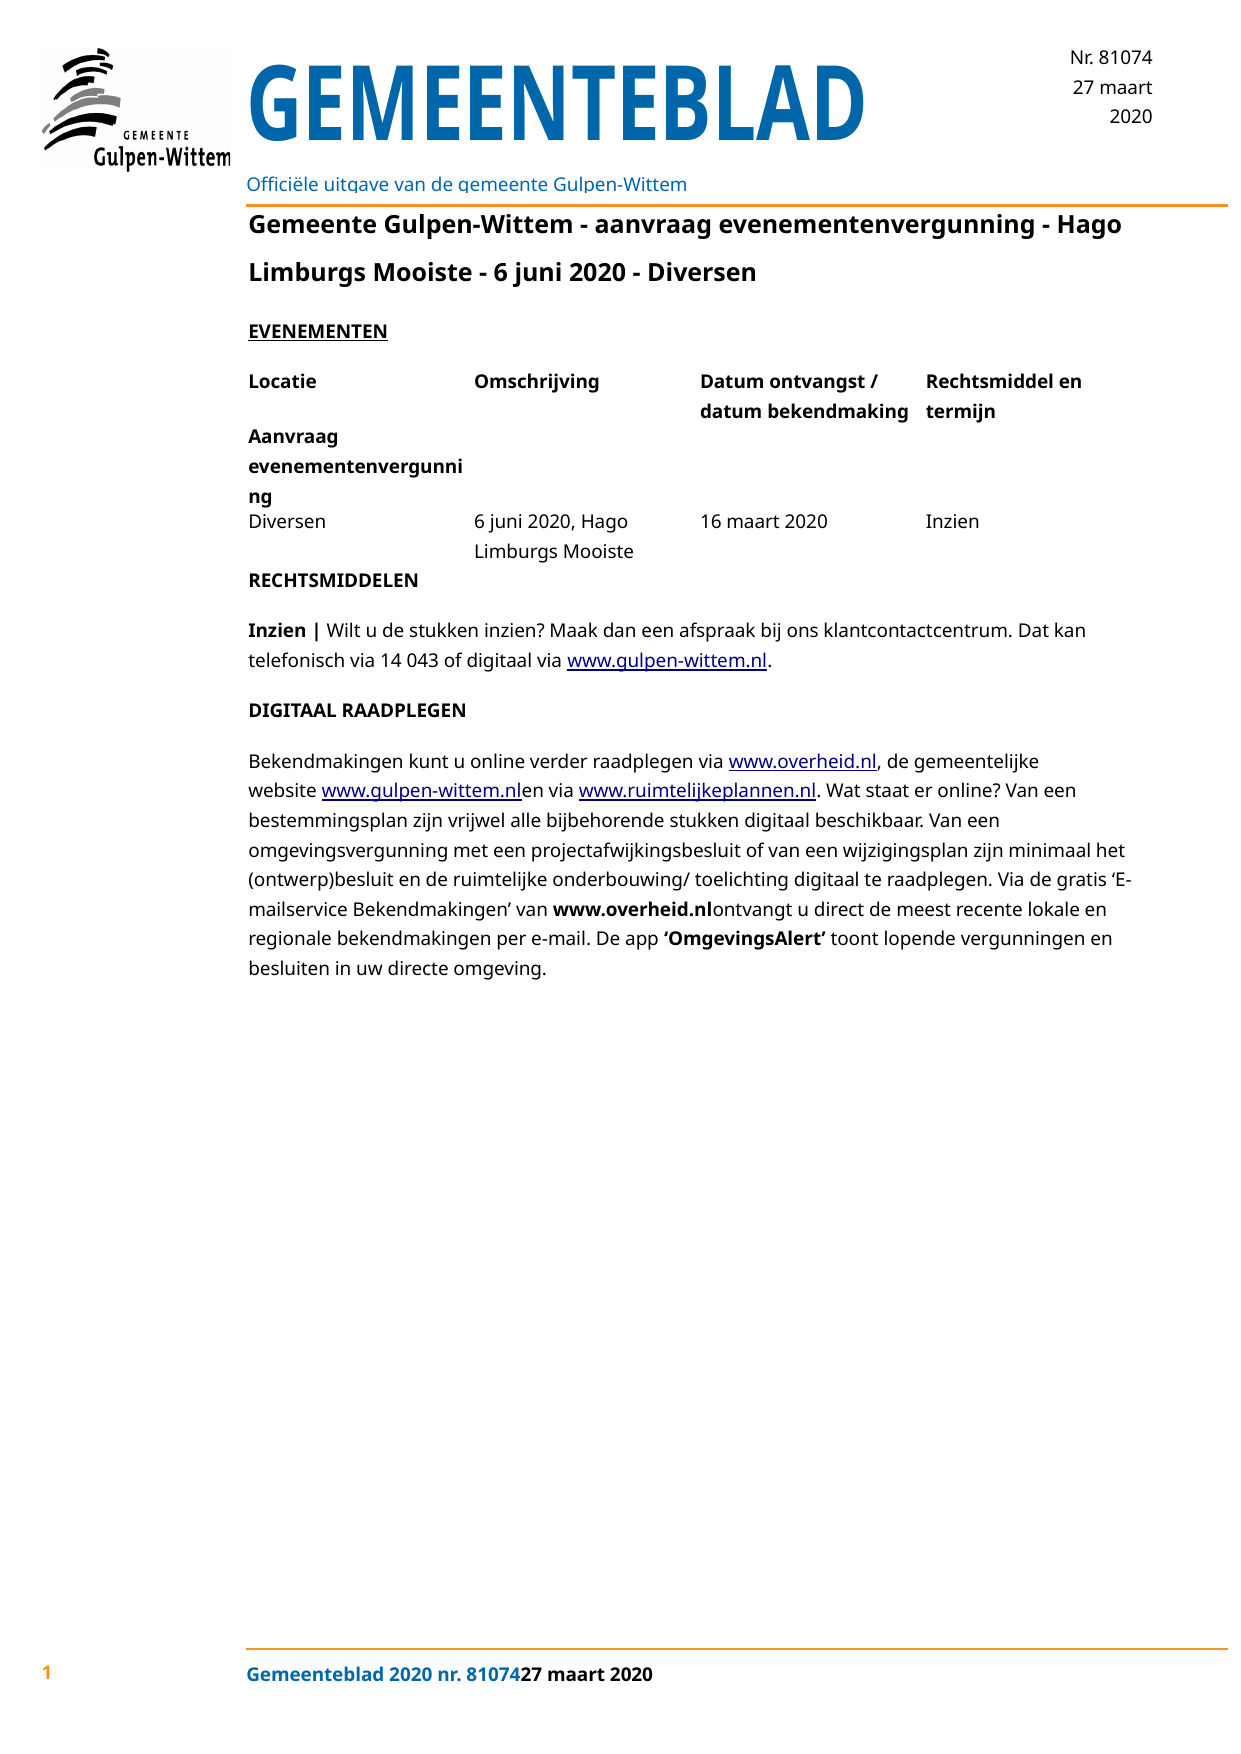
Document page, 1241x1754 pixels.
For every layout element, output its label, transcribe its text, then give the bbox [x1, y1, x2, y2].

table_header Rechtsmiddel en termijn [926, 369, 1152, 424]
table_cell [926, 424, 1152, 509]
table_cell Diversen [248, 509, 474, 564]
table_cell [474, 424, 700, 509]
text RECHTSMIDDELEN [248, 567, 1152, 593]
table_header Datum ontvangst / datum bekendmaking [700, 369, 926, 424]
table_header Omschrijving [474, 369, 700, 424]
table_cell 6 juni 2020, Hago Limburgs Mooiste [474, 509, 700, 564]
table_cell Aanvraag evenementenvergunning [248, 424, 474, 509]
text EVENEMENTEN [248, 318, 1152, 344]
text DIGITAAL RAADPLEGEN [248, 698, 1152, 723]
text Gemeente Gulpen-Wittem - aanvraag evenementenvergunning - Hago Limburgs Mooiste - 6 juni 2020 - Diversen [248, 207, 1152, 288]
text Inzien | Wilt u de stukken inzien? Maak dan een afspraak bij ons klantcontactcentrum. Dat kan telefonisch via 14 043 of digitaal via www.gulpen-wittem.nl. [248, 618, 1152, 673]
table_cell [700, 424, 926, 509]
table_cell Inzien [926, 509, 1152, 564]
table_cell 16 maart 2020 [700, 509, 926, 564]
picture [41, 47, 231, 172]
text Bekendmakingen kunt u online verder raadplegen via www.overheid.nl, de gemeentelijke website www.gulpen-wittem.nlen via www.ruimtelijkeplannen.nl. Wat staat er online? Van een bestemmingsplan zijn vrijwel alle bijbehorende stukken digitaal beschikbaar. Van een omgevingsvergunning met een projectafwijkingsbesluit of van een wijzigingsplan zijn minimaal het (ontwerp)besluit en de ruimtelijke onderbouwing/ toelichting digitaal te raadplegen. Via de gratis ‘E-mailservice Bekendmakingen’ van www.overheid.nlontvangt u direct de meest recente lokale en regionale bekendmakingen per e-mail. De app ‘OmgevingsAlert’ toont lopende vergunningen en besluiten in uw directe omgeving. [248, 748, 1152, 981]
table_header Locatie [248, 369, 474, 424]
